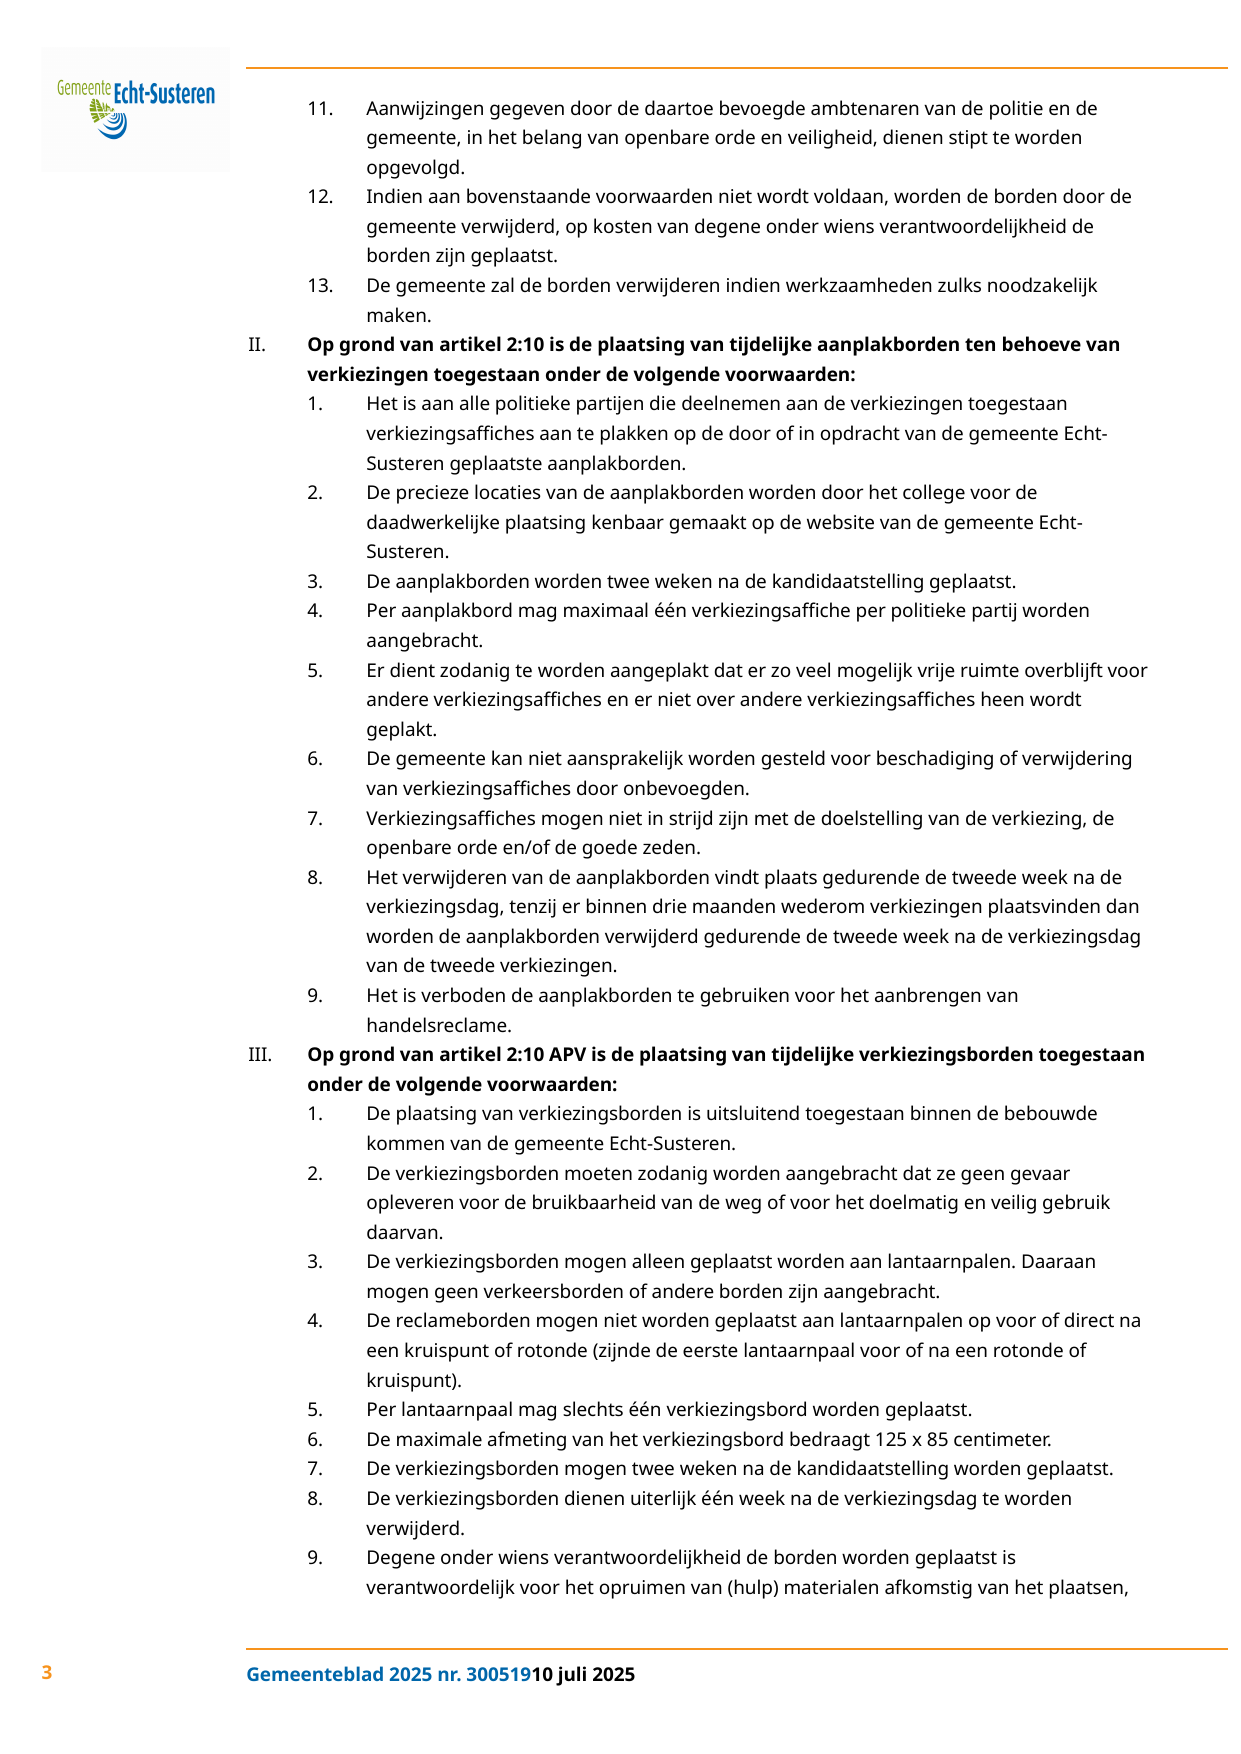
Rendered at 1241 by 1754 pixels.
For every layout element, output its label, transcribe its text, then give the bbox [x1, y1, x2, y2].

picture [41, 47, 231, 172]
list Het is aan alle politieke partijen die deelnemen aan de verkiezingen toegestaan verkiezingsaffiches aan te plakken op de door of in opdracht van de gemeente Echt-Susteren geplaatste aanplakborden. [307, 391, 1152, 476]
list Er dient zodanig te worden aangeplakt dat er zo veel mogelijk vrije ruimte overblijft voor andere verkiezingsaffiches en er niet over andere verkiezingsaffiches heen wordt geplakt. [307, 657, 1152, 742]
list De verkiezingsborden mogen twee weken na de kandidaatstelling worden geplaatst. [307, 1456, 1152, 1481]
list Het is verboden de aanplakborden te gebruiken voor het aanbrengen van handelsreclame. [307, 982, 1152, 1038]
list De gemeente zal de borden verwijderen indien werkzaamheden zulks noodzakelijk maken. [307, 272, 1152, 328]
list Op grond van artikel 2:10 is de plaatsing van tijdelijke aanplakborden ten behoeve van verkiezingen toegestaan onder de volgende voorwaarden: [248, 331, 1152, 387]
list De maximale afmeting van het verkiezingsbord bedraagt 125 x 85 centimeter. [307, 1426, 1152, 1452]
list De precieze locaties van de aanplakborden worden door het college voor de daadwerkelijke plaatsing kenbaar gemaakt op de website van de gemeente Echt-Susteren. [307, 479, 1152, 564]
list De verkiezingsborden mogen alleen geplaatst worden aan lantaarnpalen. Daaraan mogen geen verkeersborden of andere borden zijn aangebracht. [307, 1248, 1152, 1304]
list De gemeente kan niet aansprakelijk worden gesteld voor beschadiging of verwijdering van verkiezingsaffiches door onbevoegden. [307, 746, 1152, 801]
list Het verwijderen van de aanplakborden vindt plaats gedurende de tweede week na de verkiezingsdag, tenzij er binnen drie maanden wederom verkiezingen plaatsvinden dan worden de aanplakborden verwijderd gedurende de tweede week na de verkiezingsdag van de tweede verkiezingen. [307, 864, 1152, 978]
list Indien aan bovenstaande voorwaarden niet wordt voldaan, worden de borden door de gemeente verwijderd, op kosten van degene onder wiens verantwoordelijkheid de borden zijn geplaatst. [307, 183, 1152, 268]
list Per lantaarnpaal mag slechts één verkiezingsbord worden geplaatst. [307, 1396, 1152, 1422]
list De aanplakborden worden twee weken na de kandidaatstelling geplaatst. [307, 568, 1152, 594]
list Verkiezingsaffiches mogen niet in strijd zijn met de doelstelling van de verkiezing, de openbare orde en/of de goede zeden. [307, 805, 1152, 860]
list Aanwijzingen gegeven door de daartoe bevoegde ambtenaren van de politie en de gemeente, in het belang van openbare orde en veiligheid, dienen stipt te worden opgevolgd. [307, 95, 1152, 180]
list De verkiezingsborden dienen uiterlijk één week na de verkiezingsdag te worden verwijderd. [307, 1485, 1152, 1541]
list Op grond van artikel 2:10 APV is de plaatsing van tijdelijke verkiezingsborden toegestaan onder de volgende voorwaarden: [248, 1041, 1152, 1097]
list Degene onder wiens verantwoordelijkheid de borden worden geplaatst is verantwoordelijk voor het opruimen van (hulp) materialen afkomstig van het plaatsen, [307, 1544, 1152, 1600]
list De reclameborden mogen niet worden geplaatst aan lantaarnpalen op voor of direct na een kruispunt of rotonde (zijnde de eerste lantaarnpaal voor of na een rotonde of kruispunt). [307, 1308, 1152, 1393]
list De verkiezingsborden moeten zodanig worden aangebracht dat ze geen gevaar opleveren voor de bruikbaarheid van de weg of voor het doelmatig en veilig gebruik daarvan. [307, 1160, 1152, 1245]
list Per aanplakbord mag maximaal één verkiezingsaffiche per politieke partij worden aangebracht. [307, 598, 1152, 653]
list De plaatsing van verkiezingsborden is uitsluitend toegestaan binnen de bebouwde kommen van de gemeente Echt-Susteren. [307, 1101, 1152, 1156]
